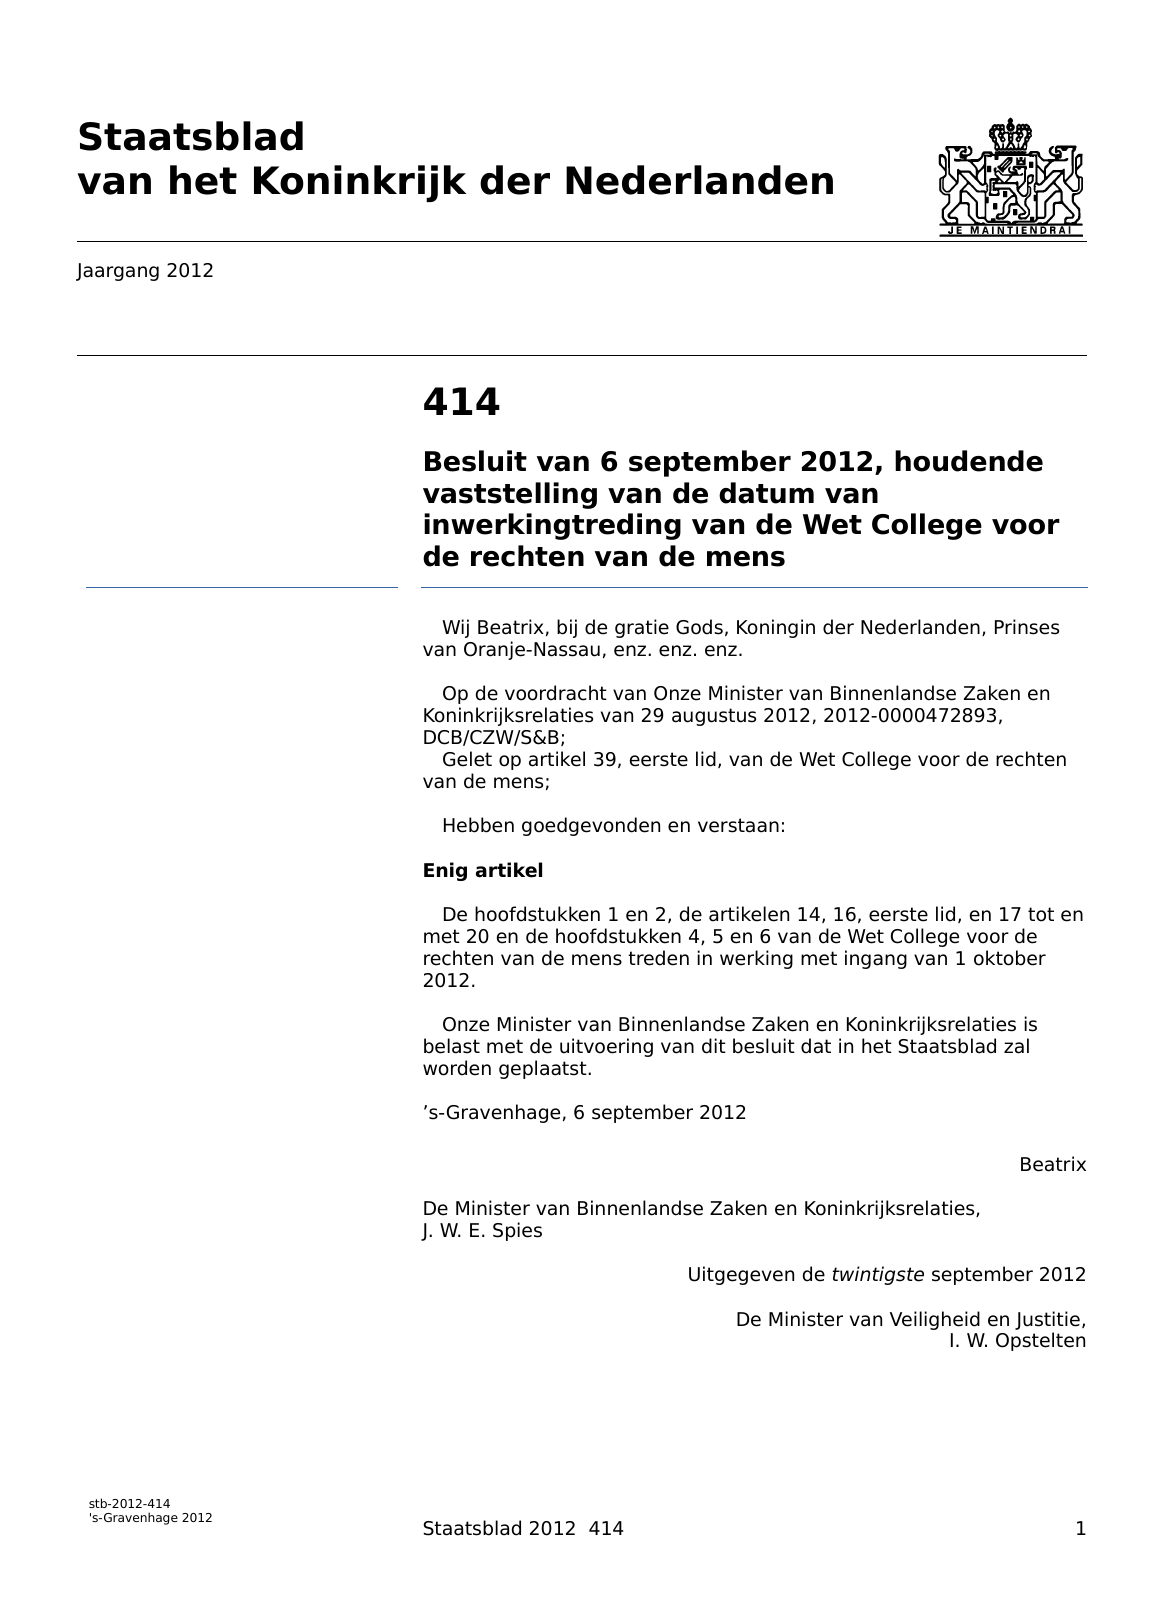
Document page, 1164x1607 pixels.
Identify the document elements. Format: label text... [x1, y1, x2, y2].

text De Minister van Veiligheid en Justitie, I. W. Opstelten [422, 1308, 1087, 1352]
table_header Staatsblad van het Koninkrijk der Nederlanden [77, 100, 886, 241]
text 's-Gravenhage 2012 [88, 1511, 323, 1525]
text Wij Beatrix, bij de gratie Gods, Koningin der Nederlanden, Prinses van Oranje-Nassau, enz. enz. enz. [422, 617, 1087, 661]
picture [936, 115, 1087, 240]
text stb-2012-414 [88, 1497, 323, 1511]
subtitle 414 [422, 381, 1087, 424]
text Hebben goedgevonden en verstaan: [422, 815, 1087, 837]
text Uitgegeven de twintigste september 2012 [422, 1264, 1087, 1286]
text De Minister van Binnenlandse Zaken en Koninkrijksrelaties, J. W. E. Spies [422, 1198, 1087, 1242]
text Beatrix [422, 1154, 1087, 1176]
text Onze Minister van Binnenlandse Zaken en Koninkrijksrelaties is belast met de uitvoering van dit besluit dat in het Staatsblad zal worden geplaatst. [422, 1014, 1087, 1080]
text Gelet op artikel 39, eerste lid, van de Wet College voor de rechten van de mens; [422, 749, 1087, 793]
table_header [886, 100, 1087, 241]
text Op de voordracht van Onze Minister van Binnenlandse Zaken en Koninkrijksrelaties van 29 augustus 2012, 2012-0000472893, DCB/CZW/S&B; [422, 683, 1087, 749]
subtitle Enig artikel [422, 859, 1087, 882]
table_cell Jaargang 2012 [77, 242, 1087, 355]
text Besluit van 6 september 2012, houdende vaststelling van de datum van inwerkingtreding van de Wet College voor de rechten van de mens [422, 447, 1087, 573]
text De hoofdstukken 1 en 2, de artikelen 14, 16, eerste lid, en 17 tot en met 20 en de hoofdstukken 4, 5 en 6 van de Wet College voor de rechten van de mens treden in werking met ingang van 1 oktober 2012. [422, 904, 1087, 992]
text ’s-Gravenhage, 6 september 2012 [422, 1102, 1087, 1124]
